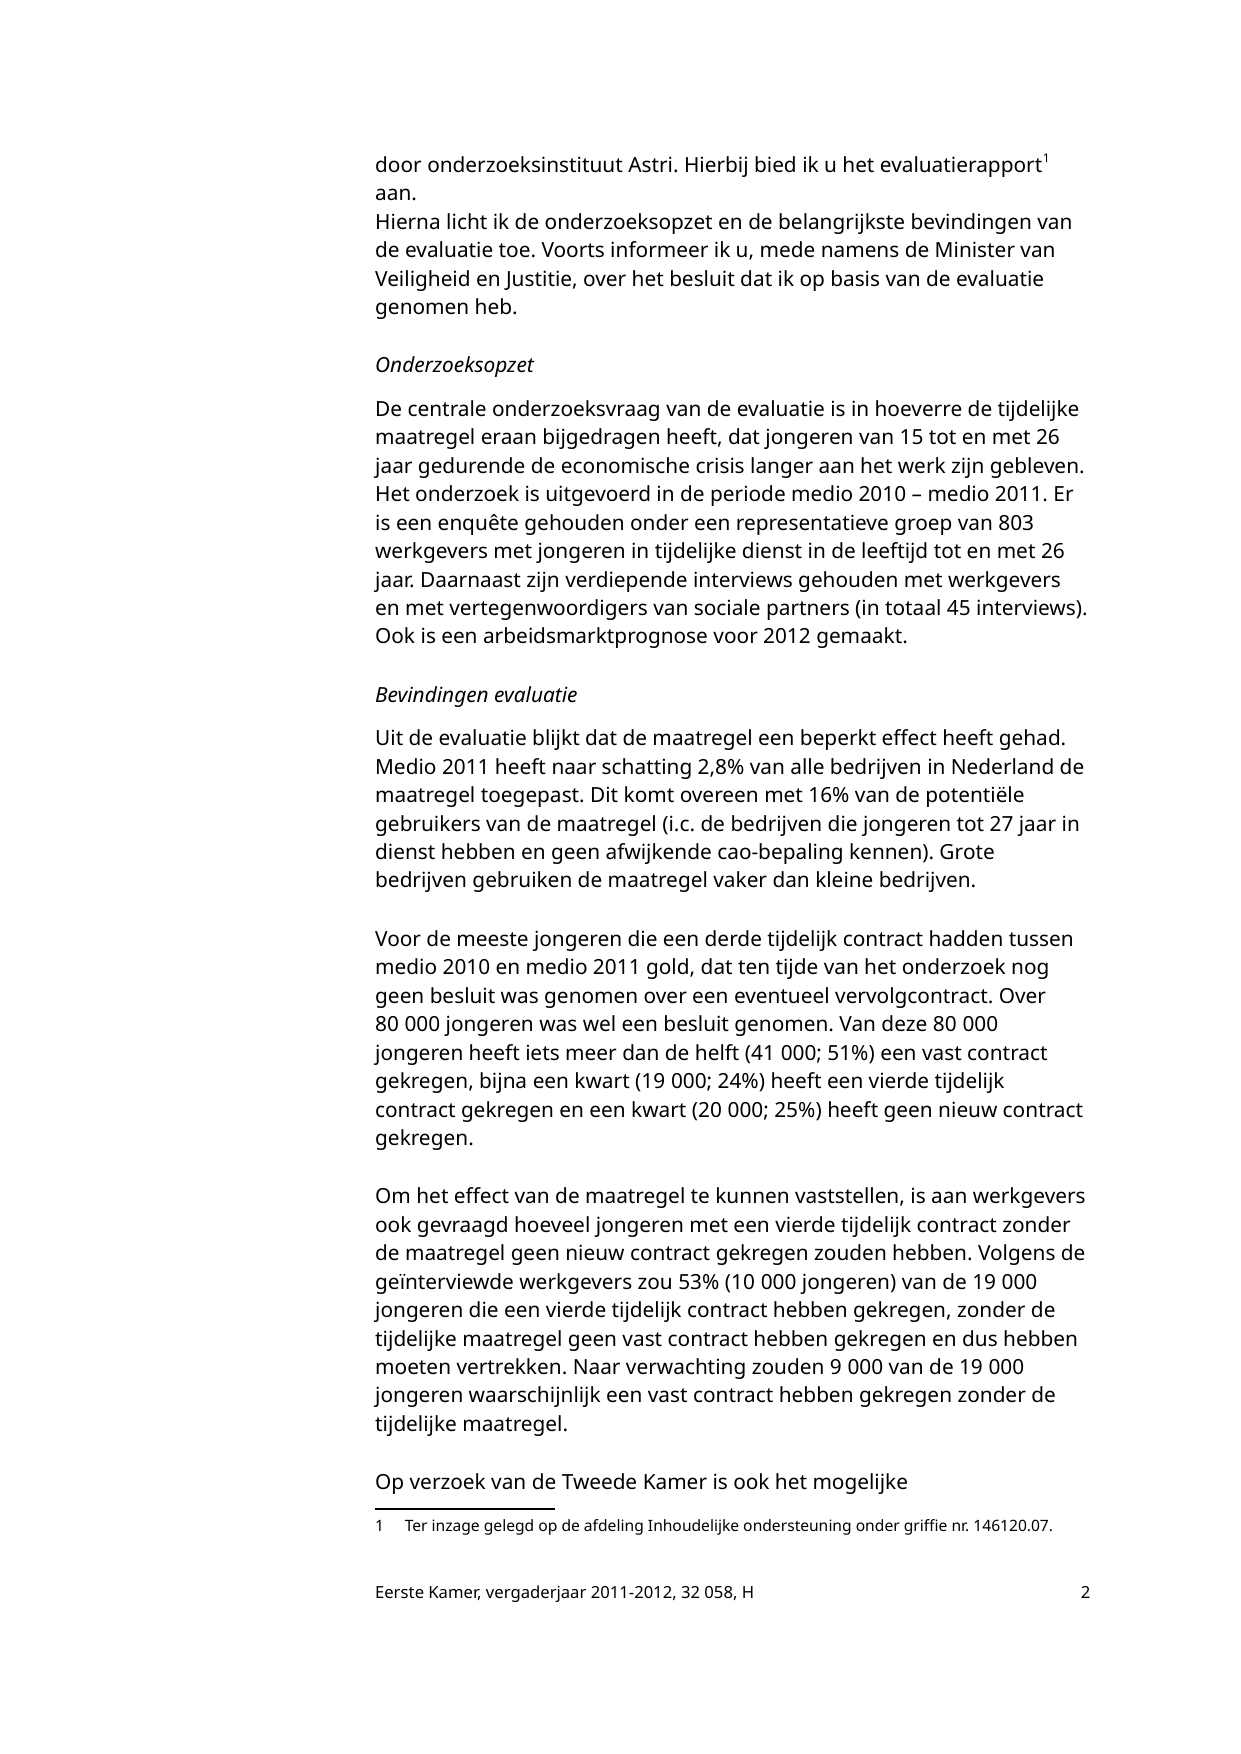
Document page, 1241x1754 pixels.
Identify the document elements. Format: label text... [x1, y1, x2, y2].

text Ter inzage gelegd op de afdeling Inhoudelijke ondersteuning onder griffie nr. 146120.07. [375, 1479, 1090, 1536]
text Onderzoeksopzet [375, 351, 1090, 379]
text Hierna licht ik de onderzoeksopzet en de belangrijkste bevindingen van de evaluatie toe. Voorts informeer ik u, mede namens de Minister van Veiligheid en Justitie, over het besluit dat ik op basis van de evaluatie genomen heb. [375, 207, 1090, 321]
text Uit de evaluatie blijkt dat de maatregel een beperkt effect heeft gehad. Medio 2011 heeft naar schatting 2,8% van alle bedrijven in Nederland de maatregel toegepast. Dit komt overeen met 16% van de potentiële gebruikers van de maatregel (i.c. de bedrijven die jongeren tot 27 jaar in dienst hebben en geen afwijkende cao-bepaling kennen). Grote bedrijven gebruiken de maatregel vaker dan kleine bedrijven. [375, 723, 1090, 894]
text Om het effect van de maatregel te kunnen vaststellen, is aan werkgevers ook gevraagd hoeveel jongeren met een vierde tijdelijk contract zonder de maatregel geen nieuw contract gekregen zouden hebben. Volgens de geïnterviewde werkgevers zou 53% (10 000 jongeren) van de 19 000 jongeren die een vierde tijdelijk contract hebben gekregen, zonder de tijdelijke maatregel geen vast contract hebben gekregen en dus hebben moeten vertrekken. Naar verwachting zouden 9 000 van de 19 000 jongeren waarschijnlijk een vast contract hebben gekregen zonder de tijdelijke maatregel. [375, 1182, 1090, 1437]
text Bevindingen evaluatie [375, 680, 1090, 708]
text door onderzoeksinstituut Astri. Hierbij bied ik u het evaluatierapport aan. [375, 150, 1090, 207]
text Voor de meeste jongeren die een derde tijdelijk contract hadden tussen medio 2010 en medio 2011 gold, dat ten tijde van het onderzoek nog geen besluit was genomen over een eventueel vervolgcontract. Over 80 000 jongeren was wel een besluit genomen. Van deze 80 000 jongeren heeft iets meer dan de helft (41 000; 51%) een vast contract gekregen, bijna een kwart (19 000; 24%) heeft een vierde tijdelijk contract gekregen en een kwart (20 000; 25%) heeft geen nieuw contract gekregen. [375, 924, 1090, 1152]
text De centrale onderzoeksvraag van de evaluatie is in hoeverre de tijdelijke maatregel eraan bijgedragen heeft, dat jongeren van 15 tot en met 26 jaar gedurende de economische crisis langer aan het werk zijn gebleven. Het onderzoek is uitgevoerd in de periode medio 2010 – medio 2011. Er is een enquête gehouden onder een representatieve groep van 803 werkgevers met jongeren in tijdelijke dienst in de leeftijd tot en met 26 jaar. Daarnaast zijn verdiepende interviews gehouden met werkgevers en met vertegenwoordigers van sociale partners (in totaal 45 interviews). Ook is een arbeidsmarktprognose voor 2012 gemaakt. [375, 394, 1090, 650]
